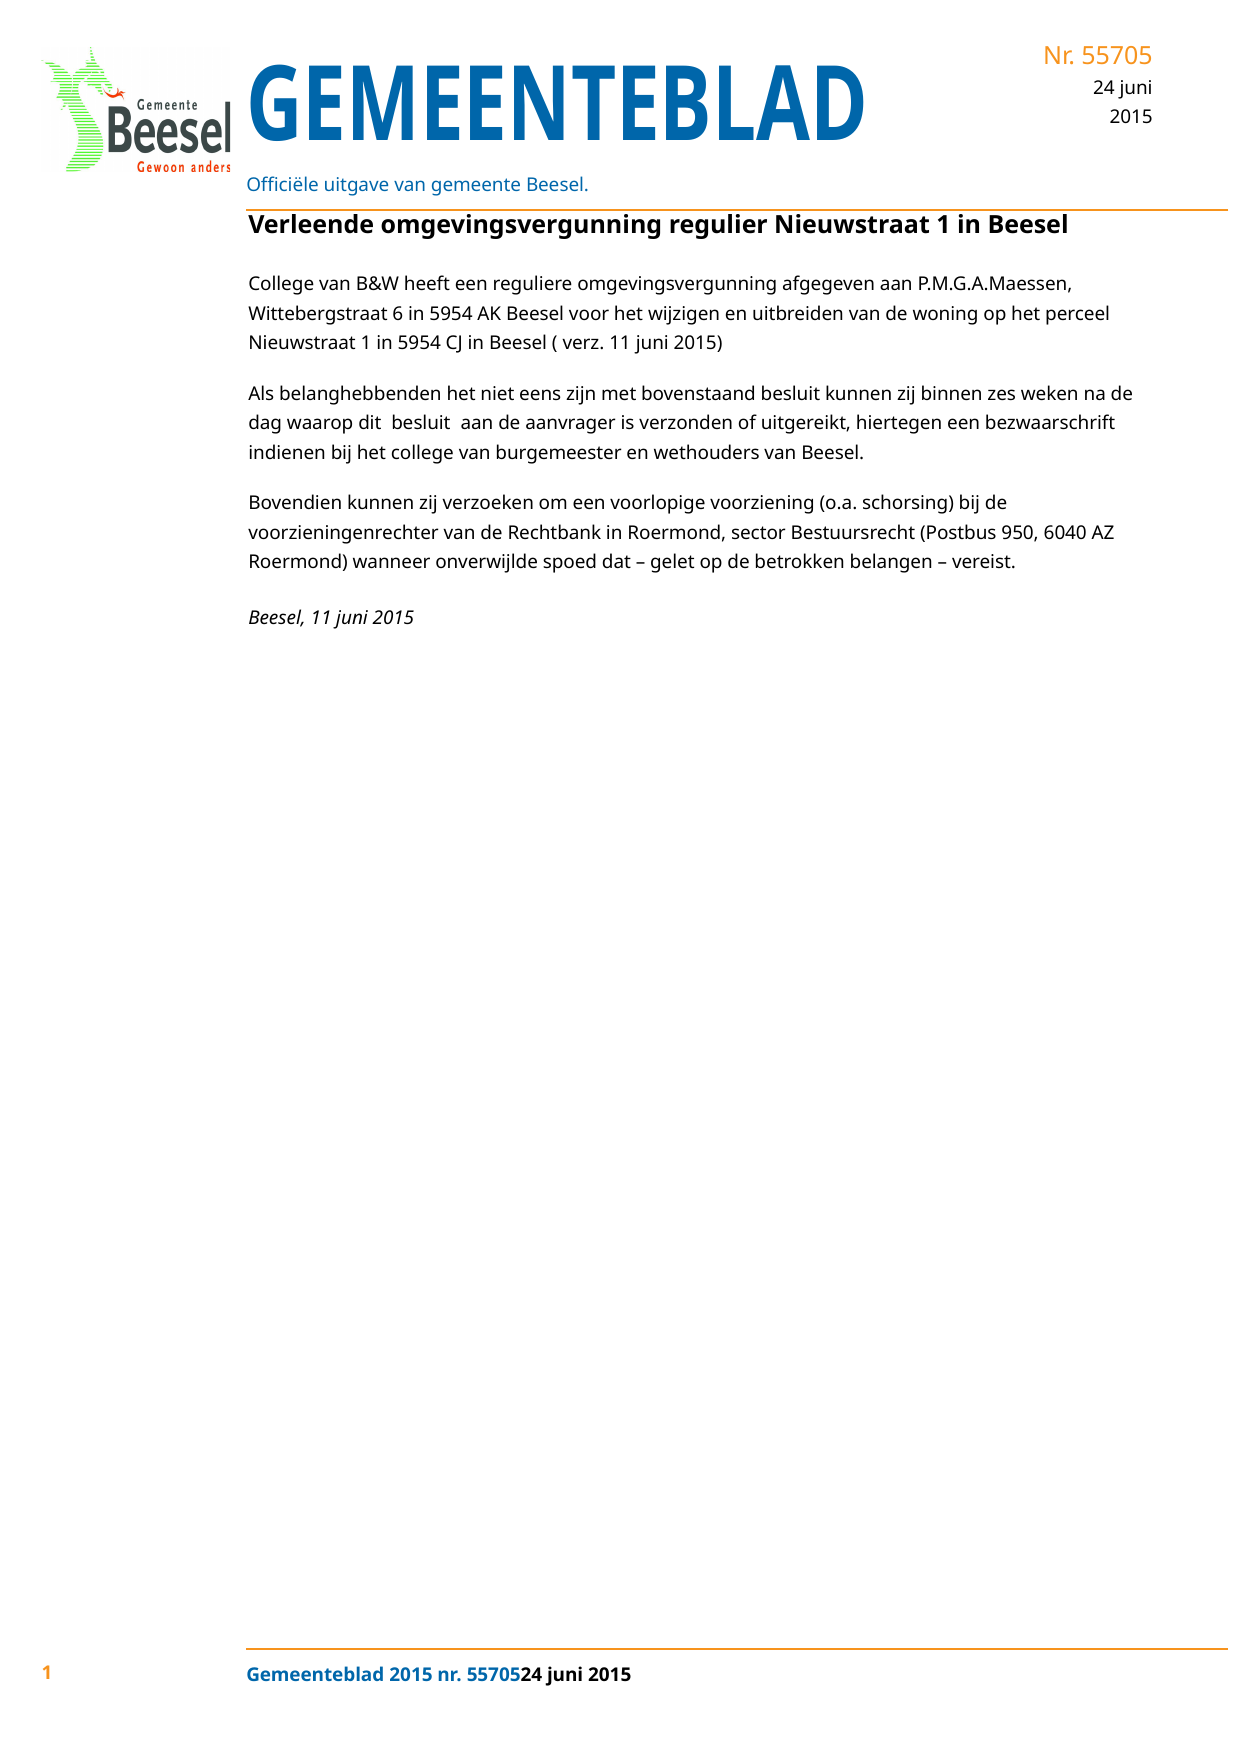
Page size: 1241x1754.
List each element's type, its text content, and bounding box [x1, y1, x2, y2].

text Verleende omgevingsvergunning regulier Nieuwstraat 1 in Beesel [248, 211, 1152, 241]
text Beesel, 11 juni 2015 [248, 604, 1152, 630]
text Als belanghebbenden het niet eens zijn met bovenstaand besluit kunnen zij binnen zes weken na de dag waarop dit besluit aan de aanvrager is verzonden of uitgereikt, hiertegen een bezwaarschrift indienen bij het college van burgemeester en wethouders van Beesel. [248, 380, 1152, 465]
picture [41, 47, 231, 172]
text Bovendien kunnen zij verzoeken om een voorlopige voorziening (o.a. schorsing) bij de voorzieningenrechter van de Rechtbank in Roermond, sector Bestuursrecht (Postbus 950, 6040 AZ Roermond) wanneer onverwijlde spoed dat – gelet op de betrokken belangen – vereist. [248, 489, 1152, 574]
text College van B&W heeft een reguliere omgevingsvergunning afgegeven aan P.M.G.A.Maessen, Wittebergstraat 6 in 5954 AK Beesel voor het wijzigen en uitbreiden van de woning op het perceel Nieuwstraat 1 in 5954 CJ in Beesel ( verz. 11 juni 2015) [248, 270, 1152, 355]
